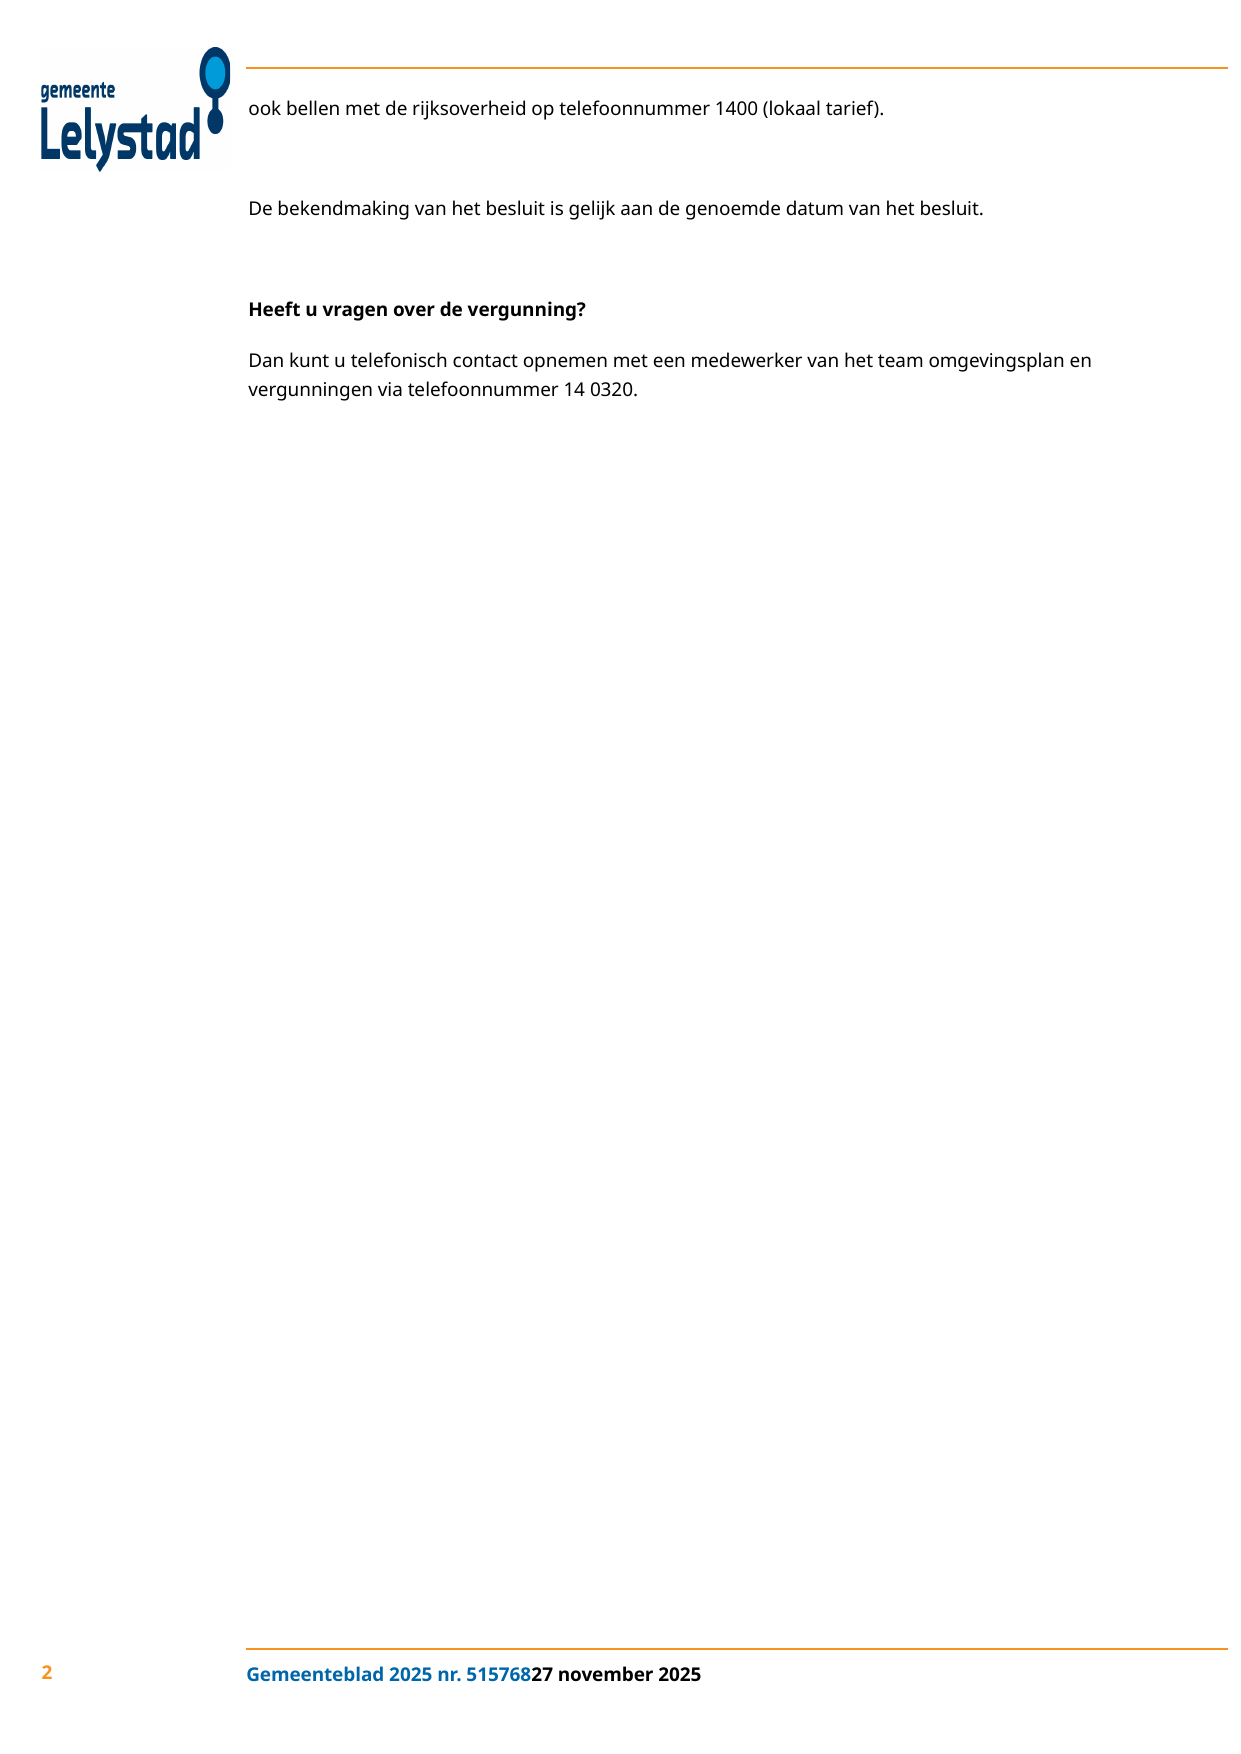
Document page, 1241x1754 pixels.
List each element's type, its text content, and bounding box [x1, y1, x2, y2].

text Heeft u vragen over de vergunning? [248, 296, 1152, 322]
text De bekendmaking van het besluit is gelijk aan de genoemde datum van het besluit. [248, 196, 1152, 221]
picture [41, 47, 231, 172]
text ook bellen met de rijksoverheid op telefoonnummer 1400 (lokaal tarief). [248, 95, 1152, 121]
text Dan kunt u telefonisch contact opnemen met een medewerker van het team omgevingsplan en vergunningen via telefoonnummer 14 0320. [248, 347, 1152, 402]
